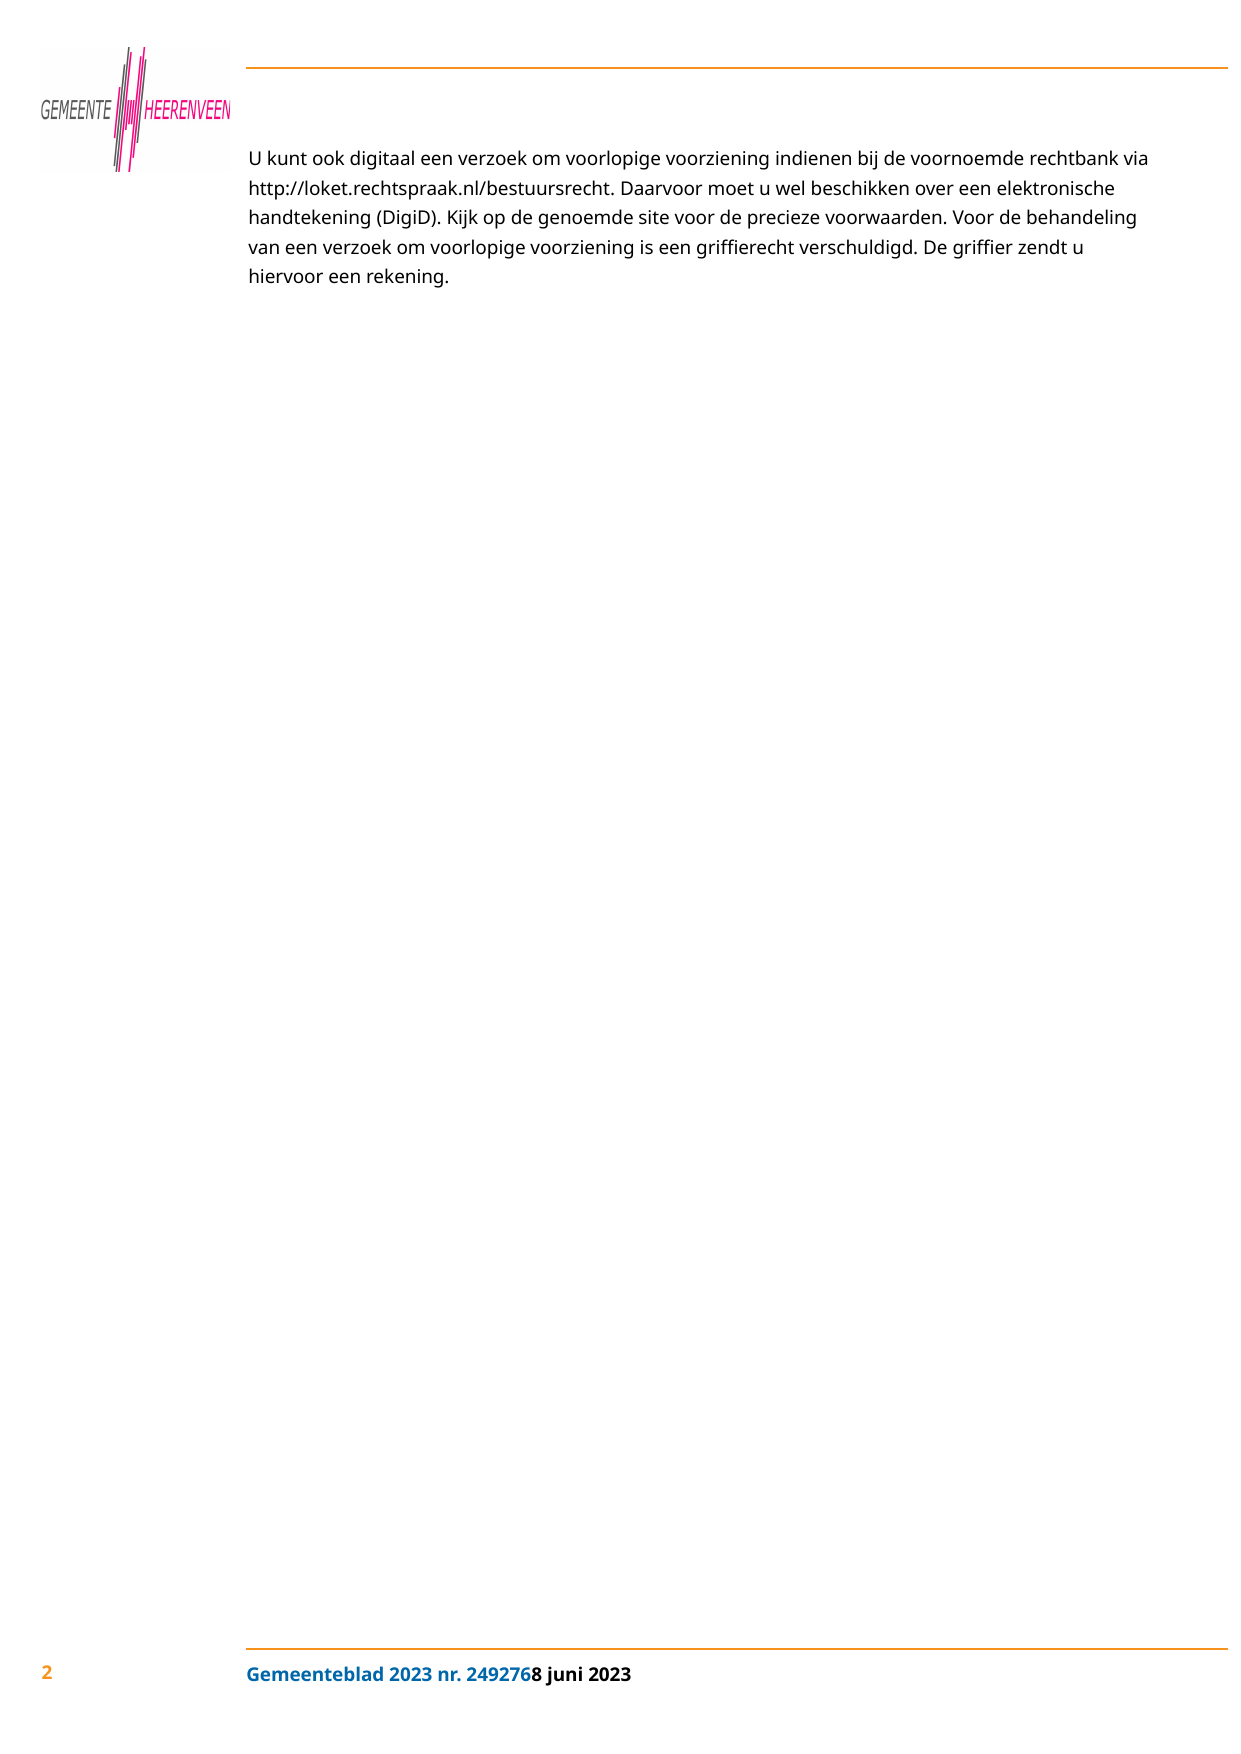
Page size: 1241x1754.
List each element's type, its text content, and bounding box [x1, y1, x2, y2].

picture [41, 47, 231, 172]
text U kunt ook digitaal een verzoek om voorlopige voorziening indienen bij de voornoemde rechtbank via http://loket.rechtspraak.nl/bestuursrecht. Daarvoor moet u wel beschikken over een elektronische handtekening (DigiD). Kijk op de genoemde site voor de precieze voorwaarden. Voor de behandeling van een verzoek om voorlopige voorziening is een griffierecht verschuldigd. De griffier zendt u hiervoor een rekening. [248, 145, 1152, 289]
